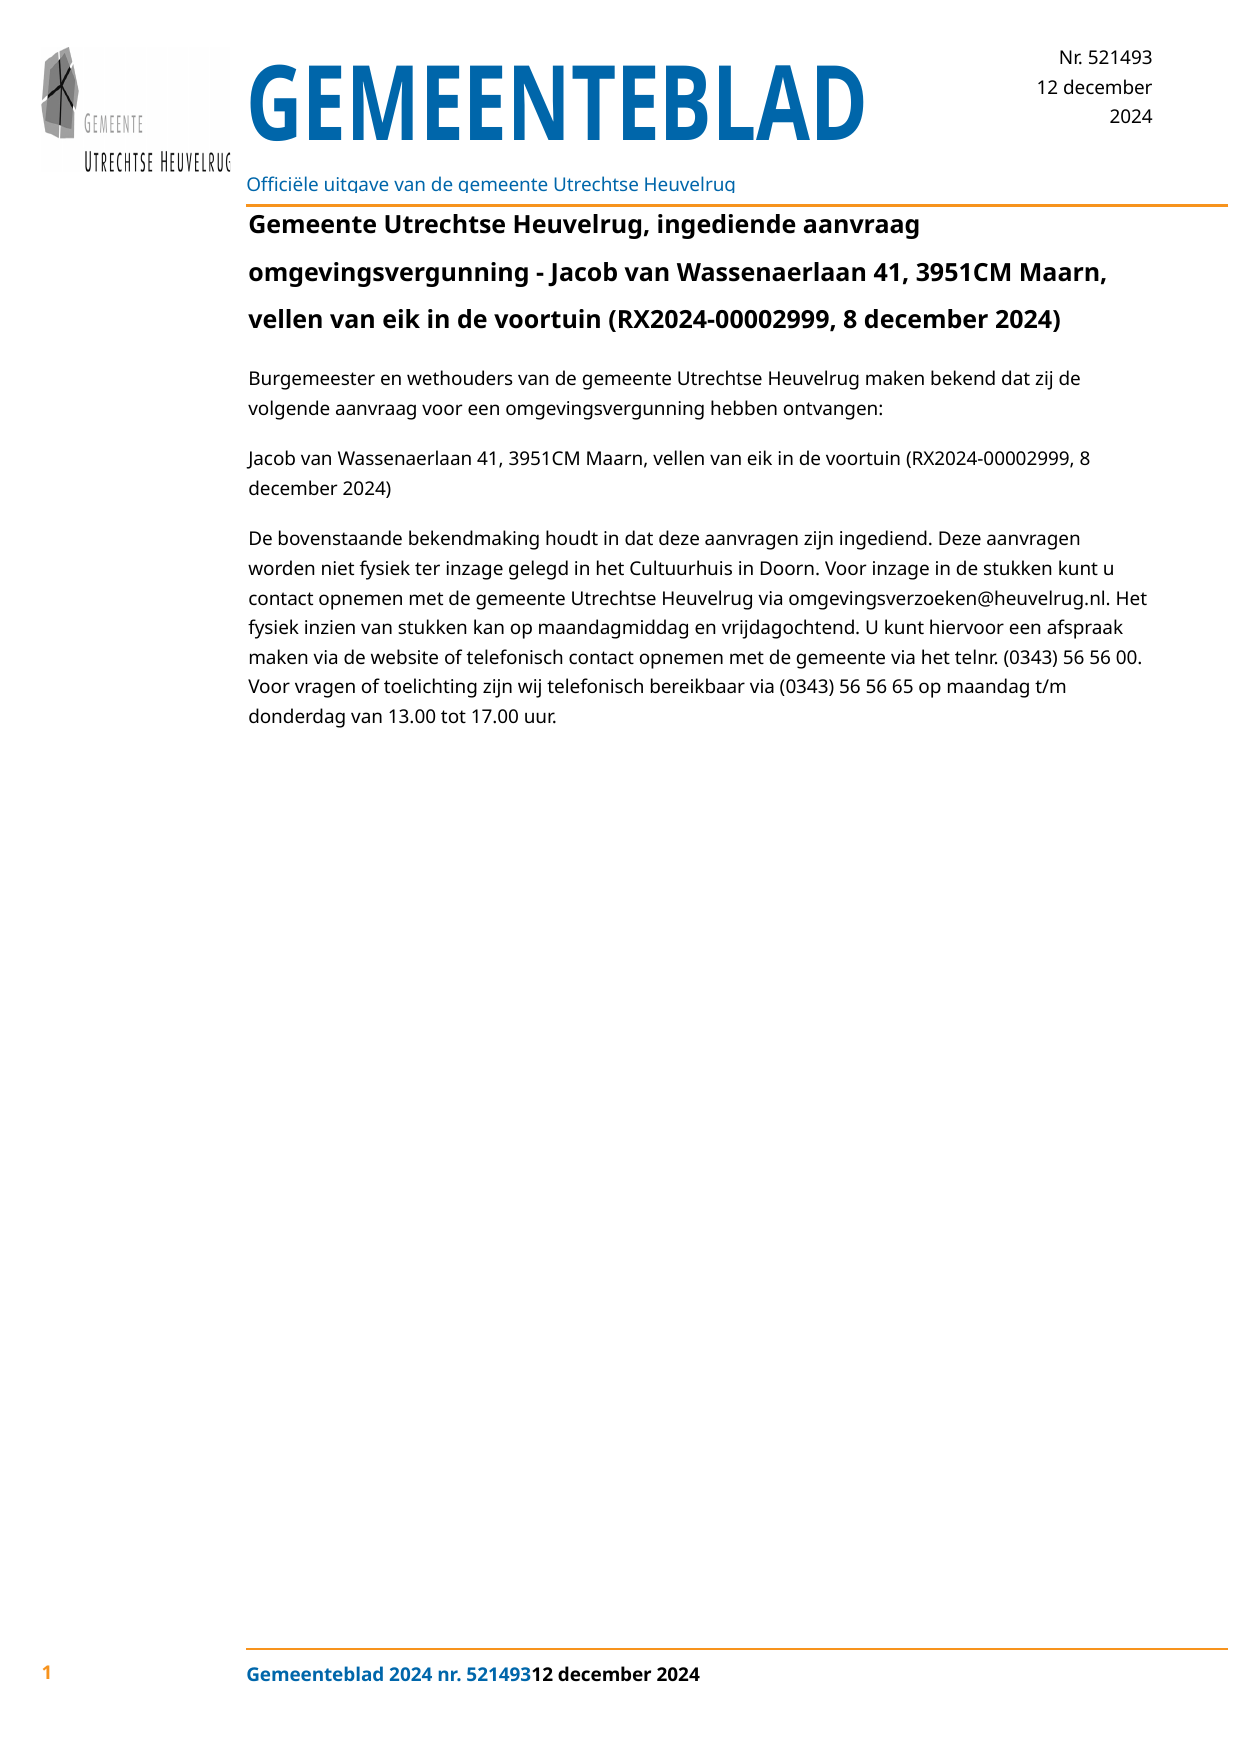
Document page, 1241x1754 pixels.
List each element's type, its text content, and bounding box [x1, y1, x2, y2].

text Burgemeester en wethouders van de gemeente Utrechtse Heuvelrug maken bekend dat zij de volgende aanvraag voor een omgevingsvergunning hebben ontvangen: [248, 366, 1152, 421]
text Gemeente Utrechtse Heuvelrug, ingediende aanvraag omgevingsvergunning - Jacob van Wassenaerlaan 41, 3951CM Maarn, vellen van eik in de voortuin (RX2024-00002999, 8 december 2024) [248, 207, 1152, 336]
text De bovenstaande bekendmaking houdt in dat deze aanvragen zijn ingediend. Deze aanvragen worden niet fysiek ter inzage gelegd in het Cultuurhuis in Doorn. Voor inzage in de stukken kunt u contact opnemen met de gemeente Utrechtse Heuvelrug via omgevingsverzoeken@heuvelrug.nl. Het fysiek inzien van stukken kan op maandagmiddag en vrijdagochtend. U kunt hiervoor een afspraak maken via de website of telefonisch contact opnemen met de gemeente via het telnr. (0343) 56 56 00. Voor vragen of toelichting zijn wij telefonisch bereikbaar via (0343) 56 56 65 op maandag t/m donderdag van 13.00 tot 17.00 uur. [248, 526, 1152, 729]
text Jacob van Wassenaerlaan 41, 3951CM Maarn, vellen van eik in de voortuin (RX2024-00002999, 8 december 2024) [248, 446, 1152, 501]
picture [41, 47, 231, 172]
